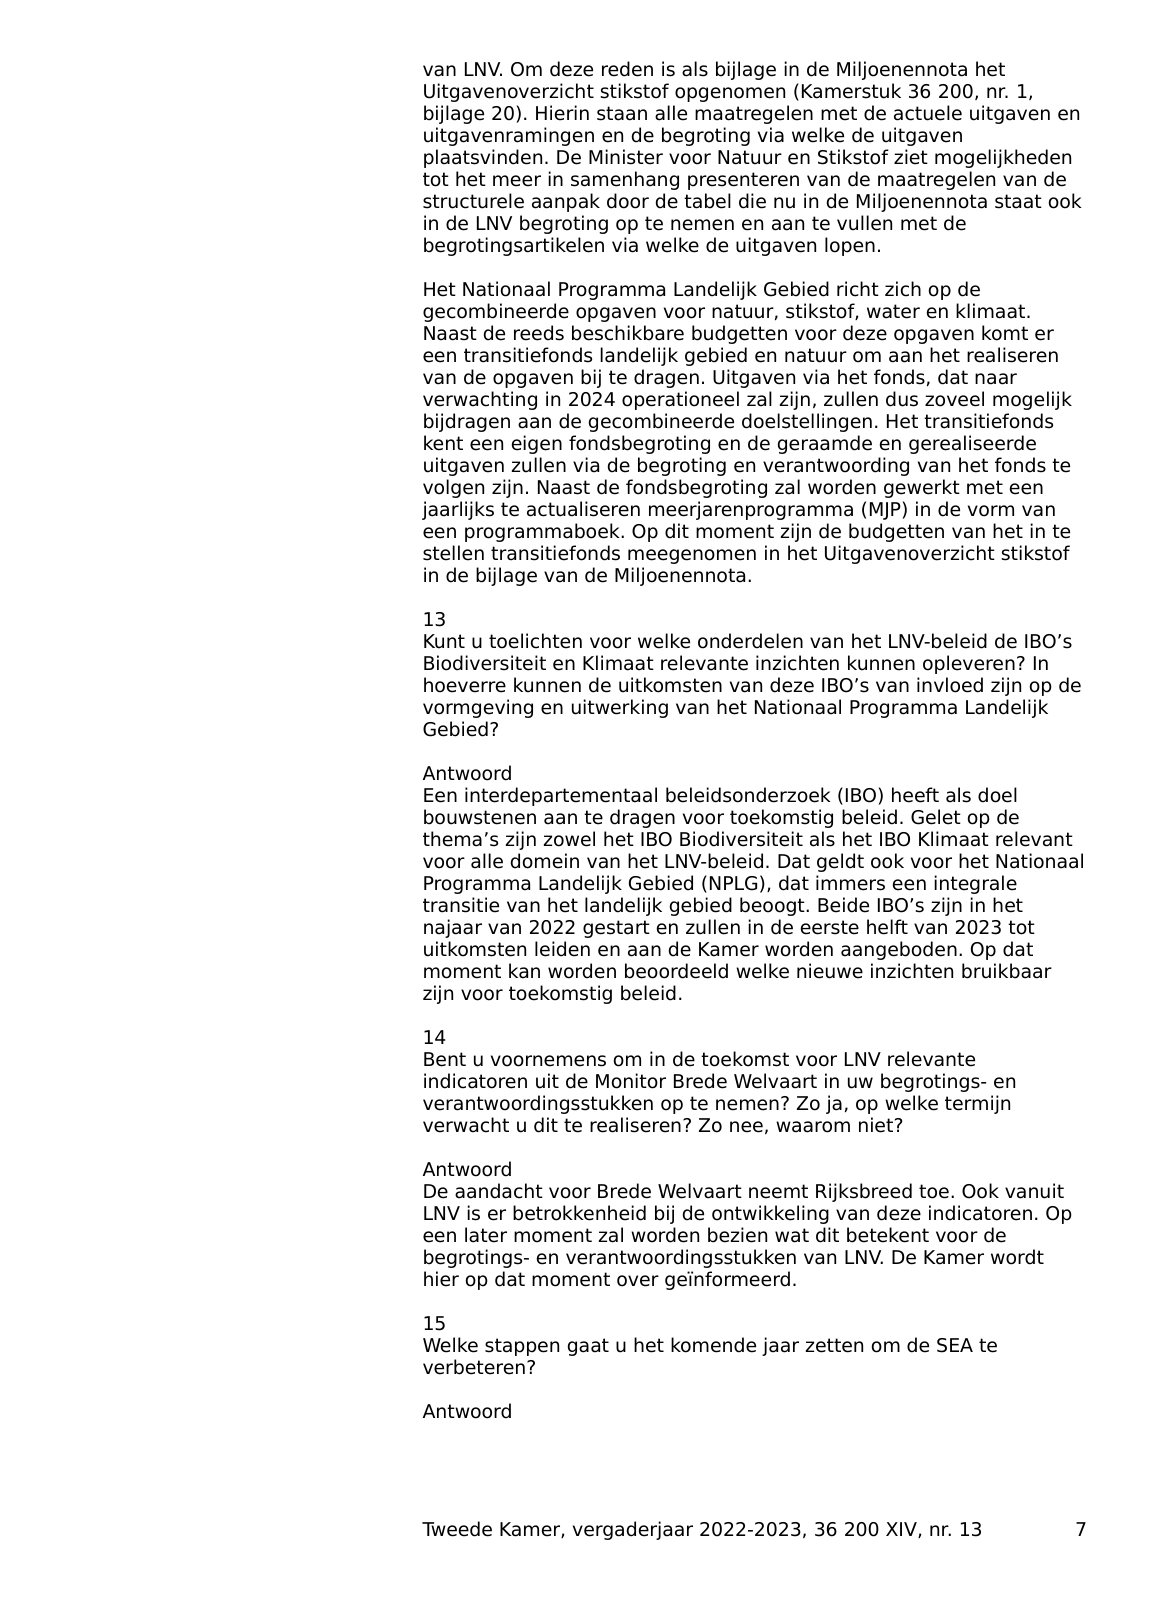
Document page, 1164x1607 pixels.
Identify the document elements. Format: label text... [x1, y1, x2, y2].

text Een interdepartementaal beleidsonderzoek (IBO) heeft als doel bouwstenen aan te dragen voor toekomstig beleid. Gelet op de thema’s zijn zowel het IBO Biodiversiteit als het IBO Klimaat relevant voor alle domein van het LNV-beleid. Dat geldt ook voor het Nationaal Programma Landelijk Gebied (NPLG), dat immers een integrale transitie van het landelijk gebied beoogt. Beide IBO’s zijn in het najaar van 2022 gestart en zullen in de eerste helft van 2023 tot uitkomsten leiden en aan de Kamer worden aangeboden. Op dat moment kan worden beoordeeld welke nieuwe inzichten bruikbaar zijn voor toekomstig beleid. [422, 785, 1087, 1005]
text 15 [422, 1313, 1087, 1335]
text Bent u voornemens om in de toekomst voor LNV relevante indicatoren uit de Monitor Brede Welvaart in uw begrotings- en verantwoordingsstukken op te nemen? Zo ja, op welke termijn verwacht u dit te realiseren? Zo nee, waarom niet? [422, 1049, 1087, 1137]
text Antwoord [422, 1159, 1087, 1181]
text van LNV. Om deze reden is als bijlage in de Miljoenennota het Uitgavenoverzicht stikstof opgenomen (Kamerstuk 36 200, nr. 1, bijlage 20). Hierin staan alle maatregelen met de actuele uitgaven en uitgavenramingen en de begroting via welke de uitgaven plaatsvinden. De Minister voor Natuur en Stikstof ziet mogelijkheden tot het meer in samenhang presenteren van de maatregelen van de structurele aanpak door de tabel die nu in de Miljoenennota staat ook in de LNV begroting op te nemen en aan te vullen met de begrotingsartikelen via welke de uitgaven lopen. [422, 59, 1087, 257]
text De aandacht voor Brede Welvaart neemt Rijksbreed toe. Ook vanuit LNV is er betrokkenheid bij de ontwikkeling van deze indicatoren. Op een later moment zal worden bezien wat dit betekent voor de begrotings- en verantwoordingsstukken van LNV. De Kamer wordt hier op dat moment over geïnformeerd. [422, 1181, 1087, 1291]
text Antwoord [422, 763, 1087, 785]
text 13 [422, 609, 1087, 631]
text Welke stappen gaat u het komende jaar zetten om de SEA te verbeteren? [422, 1335, 1087, 1379]
text 14 [422, 1027, 1087, 1049]
text Het Nationaal Programma Landelijk Gebied richt zich op de gecombineerde opgaven voor natuur, stikstof, water en klimaat. Naast de reeds beschikbare budgetten voor deze opgaven komt er een transitiefonds landelijk gebied en natuur om aan het realiseren van de opgaven bij te dragen. Uitgaven via het fonds, dat naar verwachting in 2024 operationeel zal zijn, zullen dus zoveel mogelijk bijdragen aan de gecombineerde doelstellingen. Het transitiefonds kent een eigen fondsbegroting en de geraamde en gerealiseerde uitgaven zullen via de begroting en verantwoording van het fonds te volgen zijn. Naast de fondsbegroting zal worden gewerkt met een jaarlijks te actualiseren meerjarenprogramma (MJP) in de vorm van een programmaboek. Op dit moment zijn de budgetten van het in te stellen transitiefonds meegenomen in het Uitgavenoverzicht stikstof in de bijlage van de Miljoenennota. [422, 279, 1087, 587]
text Antwoord [422, 1401, 1087, 1423]
text Kunt u toelichten voor welke onderdelen van het LNV-beleid de IBO’s Biodiversiteit en Klimaat relevante inzichten kunnen opleveren? In hoeverre kunnen de uitkomsten van deze IBO’s van invloed zijn op de vormgeving en uitwerking van het Nationaal Programma Landelijk Gebied? [422, 631, 1087, 741]
